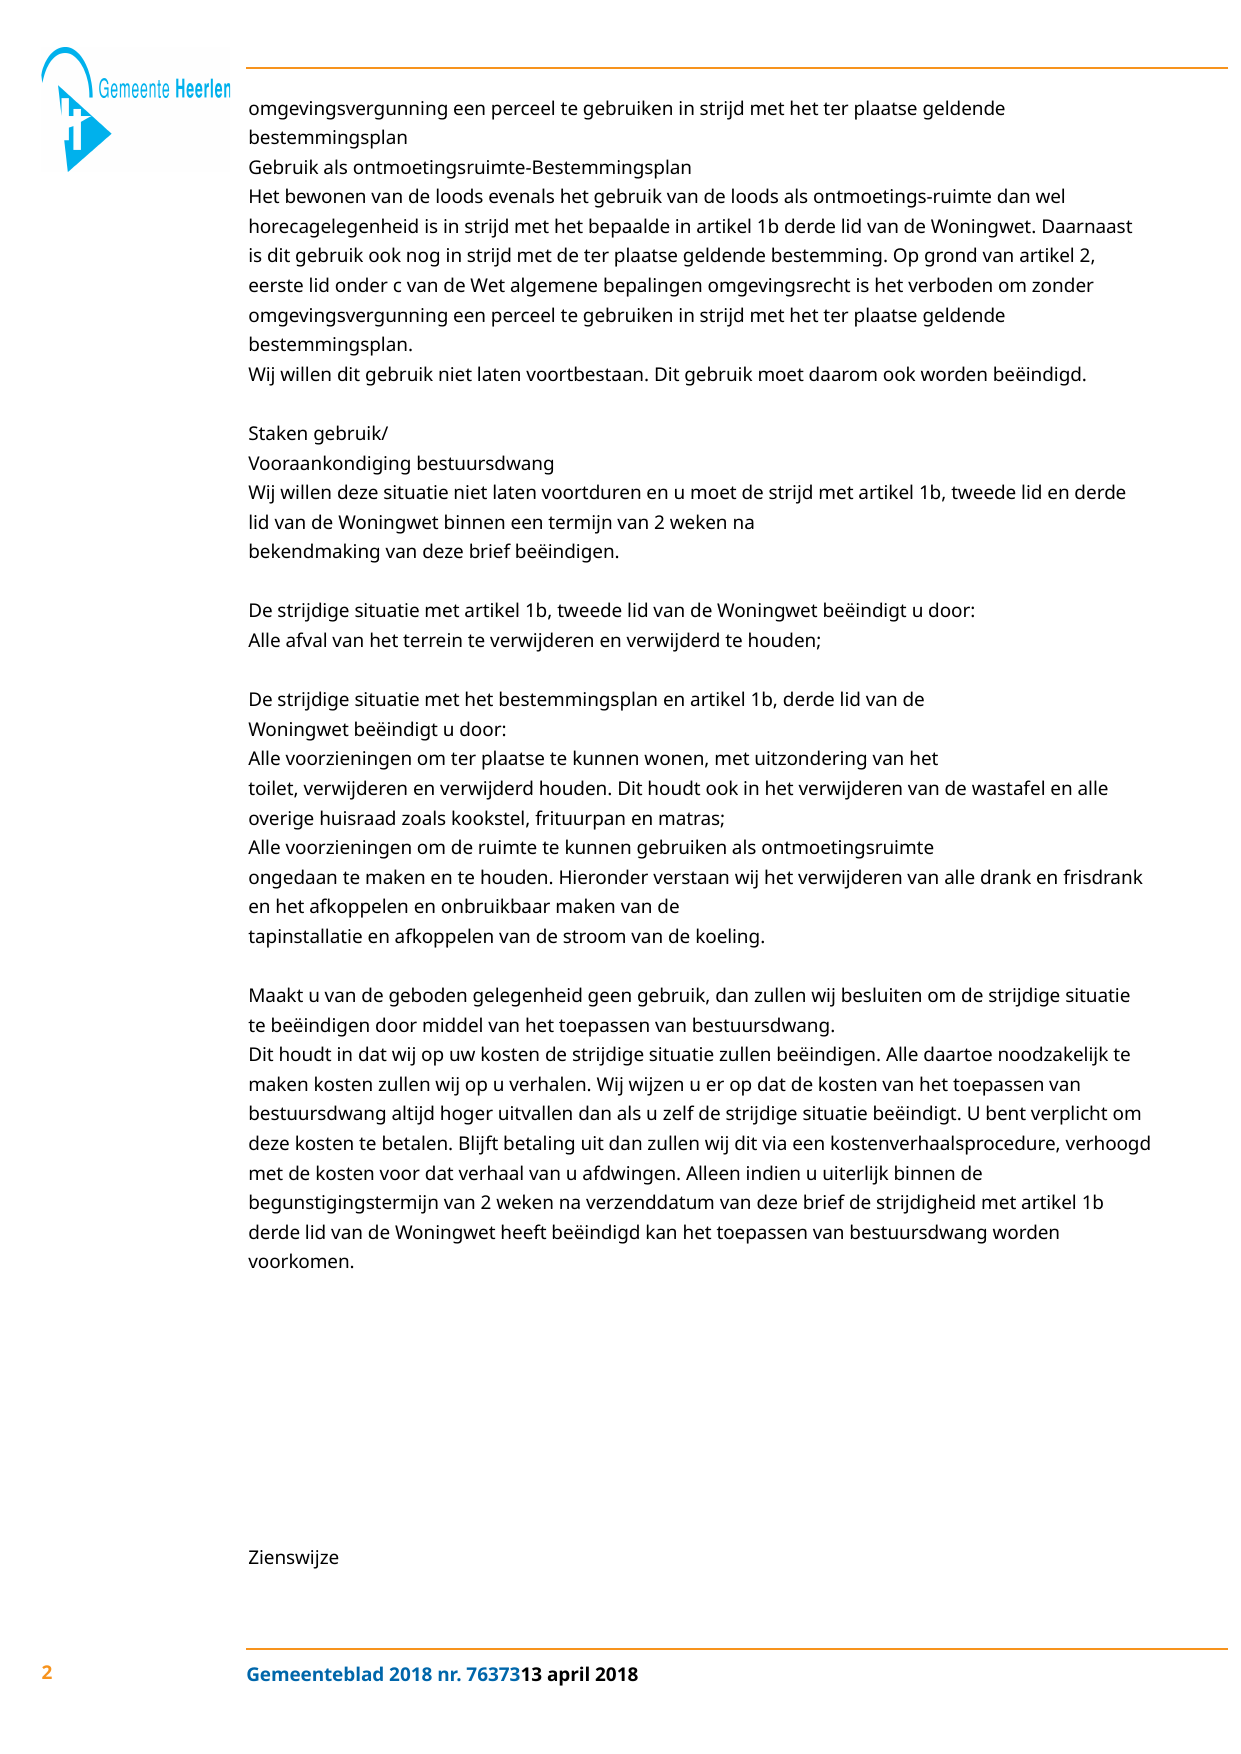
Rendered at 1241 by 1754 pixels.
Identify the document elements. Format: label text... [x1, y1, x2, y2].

text ongedaan te maken en te houden. Hieronder verstaan wij het verwijderen van alle drank en frisdrank en het afkoppelen en onbruikbaar maken van de [248, 864, 1152, 919]
picture [41, 47, 231, 172]
text Alle voorzieningen om ter plaatse te kunnen wonen, met uitzondering van het [248, 746, 1152, 771]
text Maakt u van de geboden gelegenheid geen gebruik, dan zullen wij besluiten om de strijdige situatie te beëindigen door middel van het toepassen van bestuursdwang. [248, 982, 1152, 1038]
text Zienswijze [248, 1544, 1152, 1570]
text omgevingsvergunning een perceel te gebruiken in strijd met het ter plaatse geldende bestemmingsplan [248, 95, 1152, 150]
text Wij willen dit gebruik niet laten voortbestaan. Dit gebruik moet daarom ook worden beëindigd. [248, 361, 1152, 387]
text De strijdige situatie met het bestemmingsplan en artikel 1b, derde lid van de [248, 686, 1152, 712]
text Het bewonen van de loods evenals het gebruik van de loods als ontmoetings-ruimte dan wel horecagelegenheid is in strijd met het bepaalde in artikel 1b derde lid van de Woningwet. Daarnaast is dit gebruik ook nog in strijd met de ter plaatse geldende bestemming. Op grond van artikel 2, eerste lid onder c van de Wet algemene bepalingen omgevingsrecht is het verboden om zonder omgevingsvergunning een perceel te gebruiken in strijd met het ter plaatse geldende bestemmingsplan. [248, 183, 1152, 357]
text Wij willen deze situatie niet laten voortduren en u moet de strijd met artikel 1b, tweede lid en derde lid van de Woningwet binnen een termijn van 2 weken na [248, 479, 1152, 535]
text Vooraankondiging bestuursdwang [248, 450, 1152, 476]
text Alle voorzieningen om de ruimte te kunnen gebruiken als ontmoetingsruimte [248, 834, 1152, 860]
picture [41, 47, 58, 70]
text bekendmaking van deze brief beëindigen. [248, 538, 1152, 564]
text Gebruik als ontmoetingsruimte-Bestemmingsplan [248, 154, 1152, 180]
text tapinstallatie en afkoppelen van de stroom van de koeling. [248, 923, 1152, 949]
text De strijdige situatie met artikel 1b, tweede lid van de Woningwet beëindigt u door: [248, 598, 1152, 623]
text Dit houdt in dat wij op uw kosten de strijdige situatie zullen beëindigen. Alle daartoe noodzakelijk te maken kosten zullen wij op u verhalen. Wij wijzen u er op dat de kosten van het toepassen van bestuursdwang altijd hoger uitvallen dan als u zelf de strijdige situatie beëindigt. U bent verplicht om deze kosten te betalen. Blijft betaling uit dan zullen wij dit via een kostenverhaalsprocedure, verhoogd met de kosten voor dat verhaal van u afdwingen. Alleen indien u uiterlijk binnen de begunstigingstermijn van 2 weken na verzenddatum van deze brief de strijdigheid met artikel 1b derde lid van de Woningwet heeft beëindigd kan het toepassen van bestuursdwang worden voorkomen. [248, 1041, 1152, 1274]
text Woningwet beëindigt u door: [248, 716, 1152, 742]
text toilet, verwijderen en verwijderd houden. Dit houdt ook in het verwijderen van de wastafel en alle overige huisraad zoals kookstel, frituurpan en matras; [248, 775, 1152, 831]
text Alle afval van het terrein te verwijderen en verwijderd te houden; [248, 627, 1152, 653]
text Staken gebruik/ [248, 420, 1152, 446]
